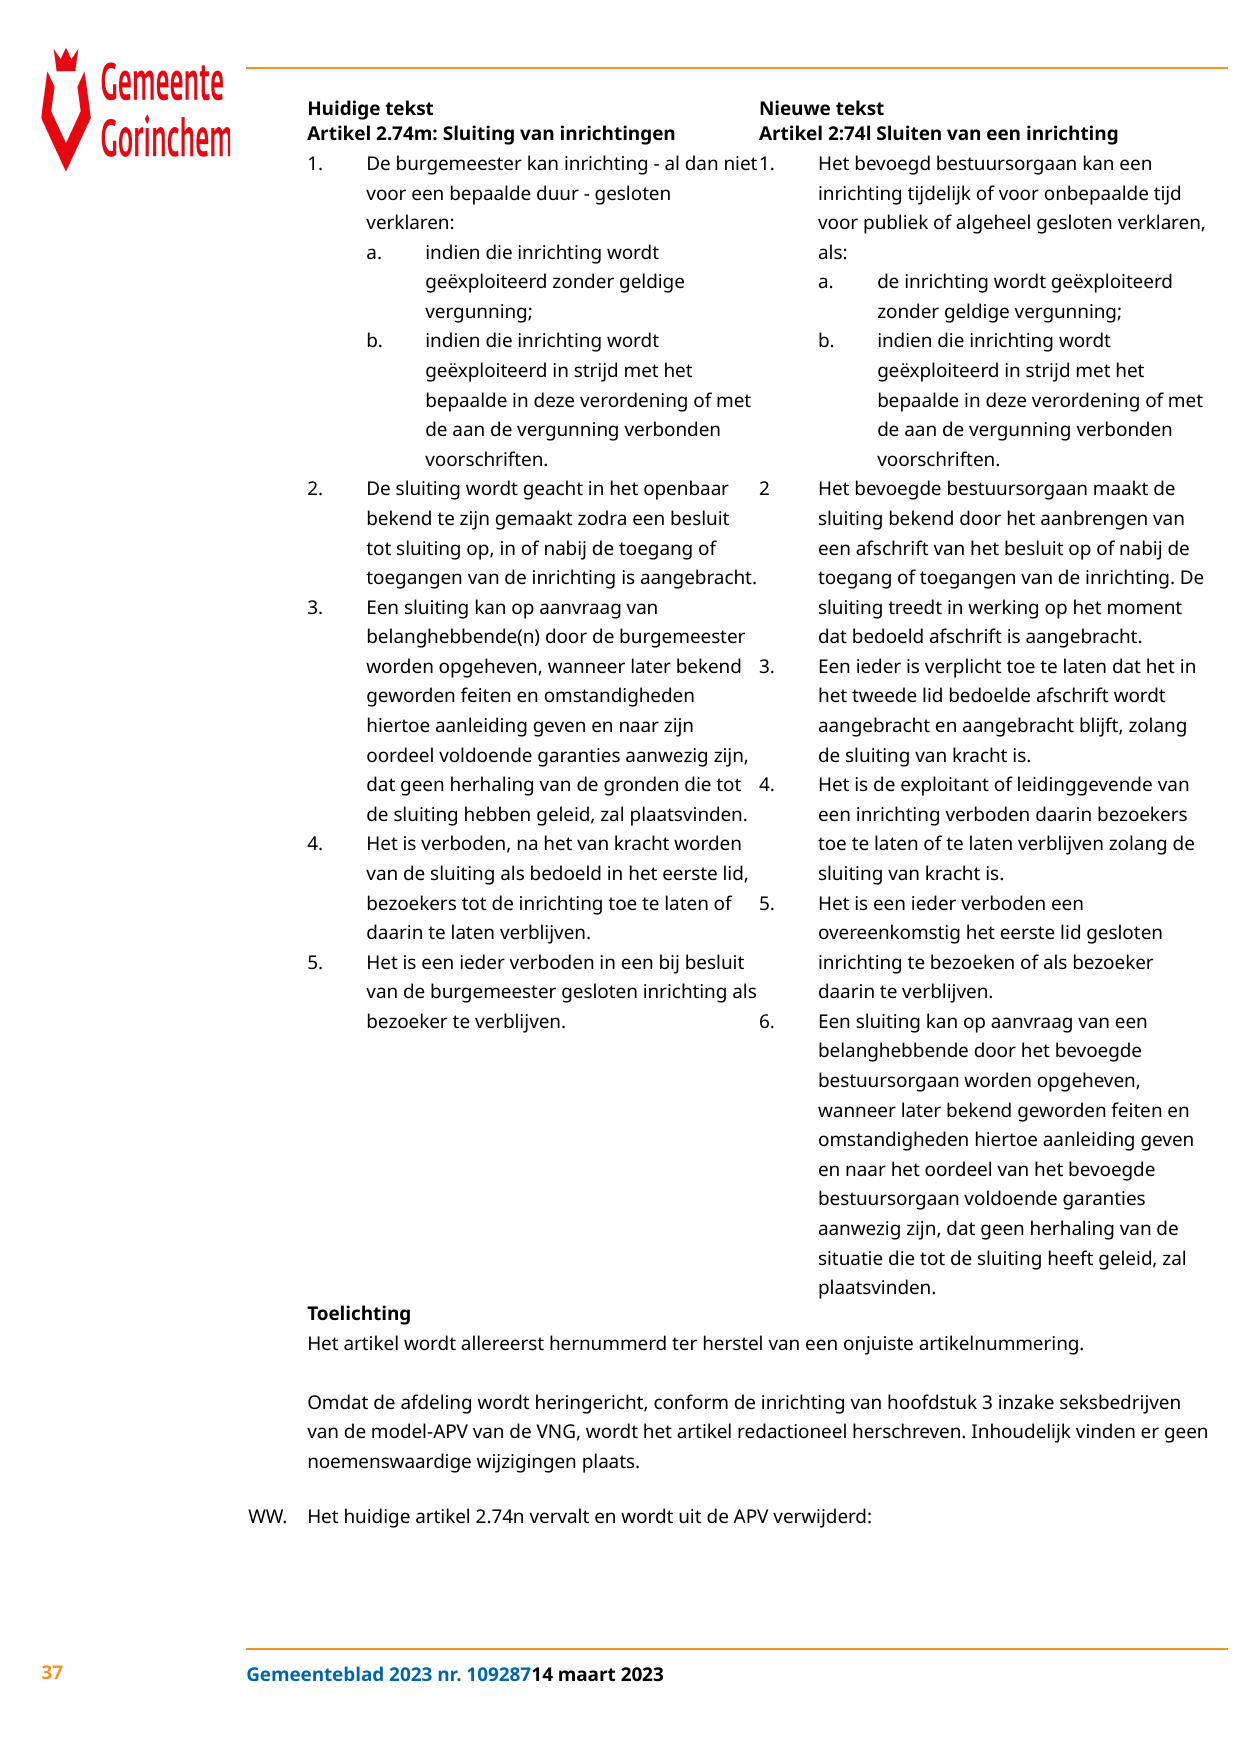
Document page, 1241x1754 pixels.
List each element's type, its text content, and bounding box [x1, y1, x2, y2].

table_cell Artikel 2.74m: Sluiting van inrichtingen De burgemeester kan inrichting - al dan niet voor een bepaalde duur - gesloten verklaren: indien die inrichting wordt geëxploiteerd zonder geldige vergunning; indien die inrichting wordt geëxploiteerd in strijd met het bepaalde in deze verordening of met de aan de vergunning verbonden voorschriften. De sluiting wordt geacht in het openbaar bekend te zijn gemaakt zodra een besluit tot sluiting op, in of nabij de toegang of toegangen van de inrichting is aangebracht. Een sluiting kan op aanvraag van belanghebbende(n) door de burgemeester worden opgeheven, wanneer later bekend geworden feiten en omstandigheden hiertoe aanleiding geven en naar zijn oordeel voldoende garanties aanwezig zijn, dat geen herhaling van de gronden die tot de sluiting hebben geleid, zal plaatsvinden. Het is verboden, na het van kracht worden van de sluiting als bedoeld in het eerste lid, bezoekers tot de inrichting toe te laten of daarin te laten verblijven. Het is een ieder verboden in een bij besluit van de burgemeester gesloten inrichting als bezoeker te verblijven. [307, 121, 759, 1300]
table_cell Artikel 2:74l Sluiten van een inrichting Het bevoegd bestuursorgaan kan een inrichting tijdelijk of voor onbepaalde tijd voor publiek of algeheel gesloten verklaren, als: de inrichting wordt geëxploiteerd zonder geldige vergunning; indien die inrichting wordt geëxploiteerd in strijd met het bepaalde in deze verordening of met de aan de vergunning verbonden voorschriften. Het bevoegde bestuursorgaan maakt de sluiting bekend door het aanbrengen van een afschrift van het besluit op of nabij de toegang of toegangen van de inrichting. De sluiting treedt in werking op het moment dat bedoeld afschrift is aangebracht. Een ieder is verplicht toe te laten dat het in het tweede lid bedoelde afschrift wordt aangebracht en aangebracht blijft, zolang de sluiting van kracht is. Het is de exploitant of leidinggevende van een inrichting verboden daarin bezoekers toe te laten of te laten verblijven zolang de sluiting van kracht is. Het is een ieder verboden een overeenkomstig het eerste lid gesloten inrichting te bezoeken of als bezoeker daarin te verblijven. Een sluiting kan op aanvraag van een belanghebbende door het bevoegde bestuursorgaan worden opgeheven, wanneer later bekend geworden feiten en omstandigheden hiertoe aanleiding geven en naar het oordeel van het bevoegde bestuursorgaan voldoende garanties aanwezig zijn, dat geen herhaling van de situatie die tot de sluiting heeft geleid, zal plaatsvinden. [759, 121, 1211, 1300]
list Het huidige artikel 2.74n vervalt en wordt uit de APV verwijderd: [248, 1503, 1152, 1529]
table_header Nieuwe tekst [759, 95, 1211, 121]
table_header Huidige tekst [307, 95, 759, 121]
picture [41, 47, 231, 172]
table_cell Toelichting Het artikel wordt allereerst hernummerd ter herstel van een onjuiste artikelnummering. Omdat de afdeling wordt heringericht, conform de inrichting van hoofdstuk 3 inzake seksbedrijven van de model-APV van de VNG, wordt het artikel redactioneel herschreven. Inhoudelijk vinden er geen noemenswaardige wijzigingen plaats. [307, 1300, 1211, 1474]
